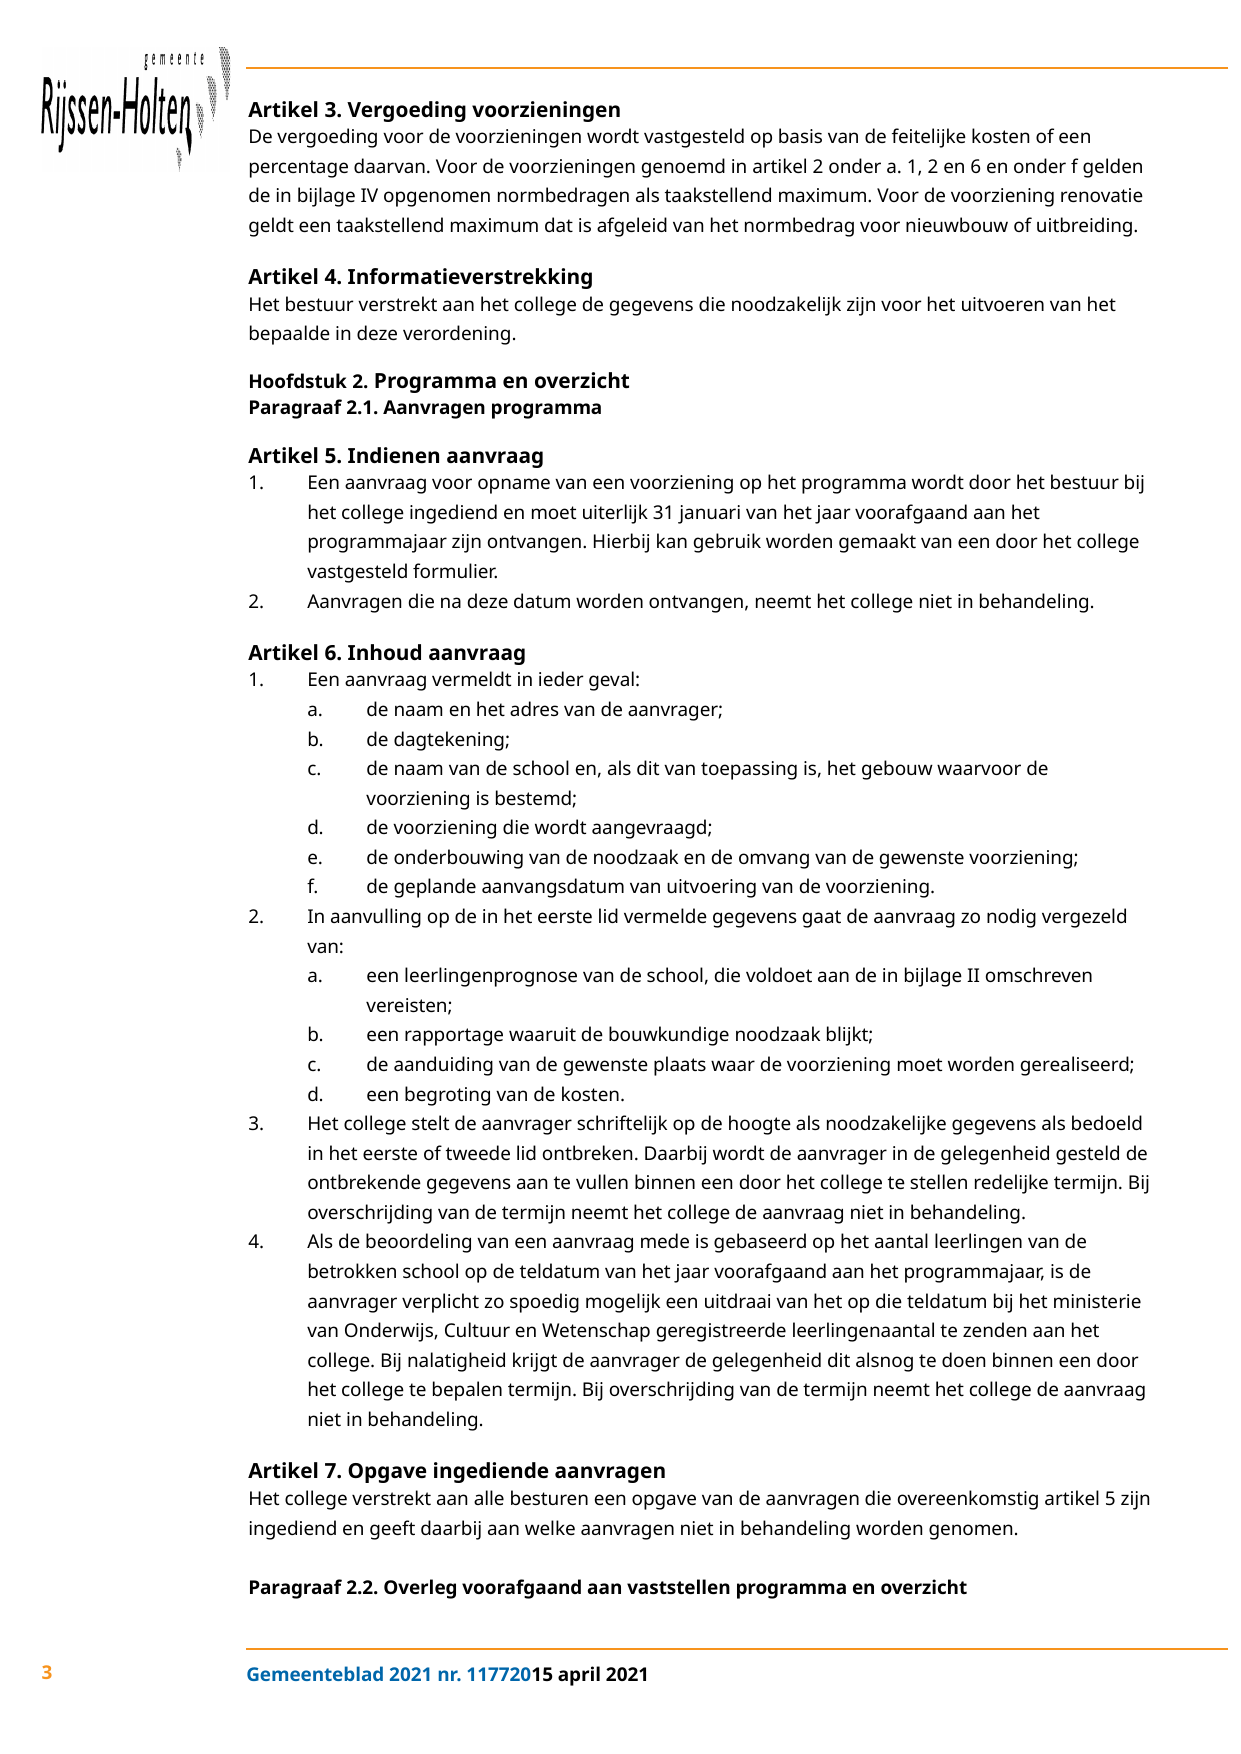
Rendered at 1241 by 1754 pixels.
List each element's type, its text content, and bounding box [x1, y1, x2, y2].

text Het college verstrekt aan alle besturen een opgave van de aanvragen die overeenkomstig artikel 5 zijn ingediend en geeft daarbij aan welke aanvragen niet in behandeling worden genomen. [248, 1485, 1152, 1540]
text Paragraaf 2.1. Aanvragen programma [248, 394, 1152, 420]
list een rapportage waaruit de bouwkundige noodzaak blijkt; [307, 1022, 1152, 1047]
text Paragraaf 2.2. Overleg voorafgaand aan vaststellen programma en overzicht [248, 1574, 1152, 1599]
list Aanvragen die na deze datum worden ontvangen, neemt het college niet in behandeling. [248, 588, 1152, 613]
text Hoofdstuk 2. Programma en overzicht [248, 366, 1152, 394]
list de dagtekening; [307, 726, 1152, 752]
list Als de beoordeling van een aanvraag mede is gebaseerd op het aantal leerlingen van de betrokken school op de teldatum van het jaar voorafgaand aan het programmajaar, is de aanvrager verplicht zo spoedig mogelijk een uitdraai van het op die teldatum bij het ministerie van Onderwijs, Cultuur en Wetenschap geregistreerde leerlingenaantal te zenden aan het college. Bij nalatigheid krijgt de aanvrager de gelegenheid dit alsnog te doen binnen een door het college te bepalen termijn. Bij overschrijding van de termijn neemt het college de aanvraag niet in behandeling. [248, 1229, 1152, 1432]
list de naam van de school en, als dit van toepassing is, het gebouw waarvoor de voorziening is bestemd; [307, 755, 1152, 811]
list Een aanvraag voor opname van een voorziening op het programma wordt door het bestuur bij het college ingediend en moet uiterlijk 31 januari van het jaar voorafgaand aan het programmajaar zijn ontvangen. Hierbij kan gebruik worden gemaakt van een door het college vastgesteld formulier. [248, 469, 1152, 584]
text De vergoeding voor de voorzieningen wordt vastgesteld op basis van de feitelijke kosten of een percentage daarvan. Voor de voorzieningen genoemd in artikel 2 onder a. 1, 2 en 6 en onder f gelden de in bijlage IV opgenomen normbedragen als taakstellend maximum. Voor de voorziening renovatie geldt een taakstellend maximum dat is afgeleid van het normbedrag voor nieuwbouw of uitbreiding. [248, 123, 1152, 238]
text Artikel 6. Inhoud aanvraag [248, 638, 1152, 667]
list Een aanvraag vermeldt in ieder geval: [248, 667, 1152, 692]
list de geplande aanvangsdatum van uitvoering van de voorziening. [307, 874, 1152, 899]
text Artikel 4. Informatieverstrekking [248, 262, 1152, 291]
text Artikel 3. Vergoeding voorzieningen [248, 95, 1152, 123]
text Artikel 7. Opgave ingediende aanvragen [248, 1457, 1152, 1485]
list de aanduiding van de gewenste plaats waar de voorziening moet worden gerealiseerd; [307, 1051, 1152, 1077]
list een leerlingenprognose van de school, die voldoet aan de in bijlage II omschreven vereisten; [307, 962, 1152, 1018]
list Het college stelt de aanvrager schriftelijk op de hoogte als noodzakelijke gegevens als bedoeld in het eerste of tweede lid ontbreken. Daarbij wordt de aanvrager in de gelegenheid gesteld de ontbrekende gegevens aan te vullen binnen een door het college te stellen redelijke termijn. Bij overschrijding van de termijn neemt het college de aanvraag niet in behandeling. [248, 1110, 1152, 1225]
list een begroting van de kosten. [307, 1081, 1152, 1107]
list In aanvulling op de in het eerste lid vermelde gegevens gaat de aanvraag zo nodig vergezeld van: [248, 903, 1152, 959]
list de voorziening die wordt aangevraagd; [307, 814, 1152, 840]
text Het bestuur verstrekt aan het college de gegevens die noodzakelijk zijn voor het uitvoeren van het bepaalde in deze verordening. [248, 291, 1152, 346]
text Artikel 5. Indienen aanvraag [248, 441, 1152, 469]
list de onderbouwing van de noodzaak en de omvang van de gewenste voorziening; [307, 844, 1152, 870]
picture [41, 47, 231, 172]
list de naam en het adres van de aanvrager; [307, 696, 1152, 722]
